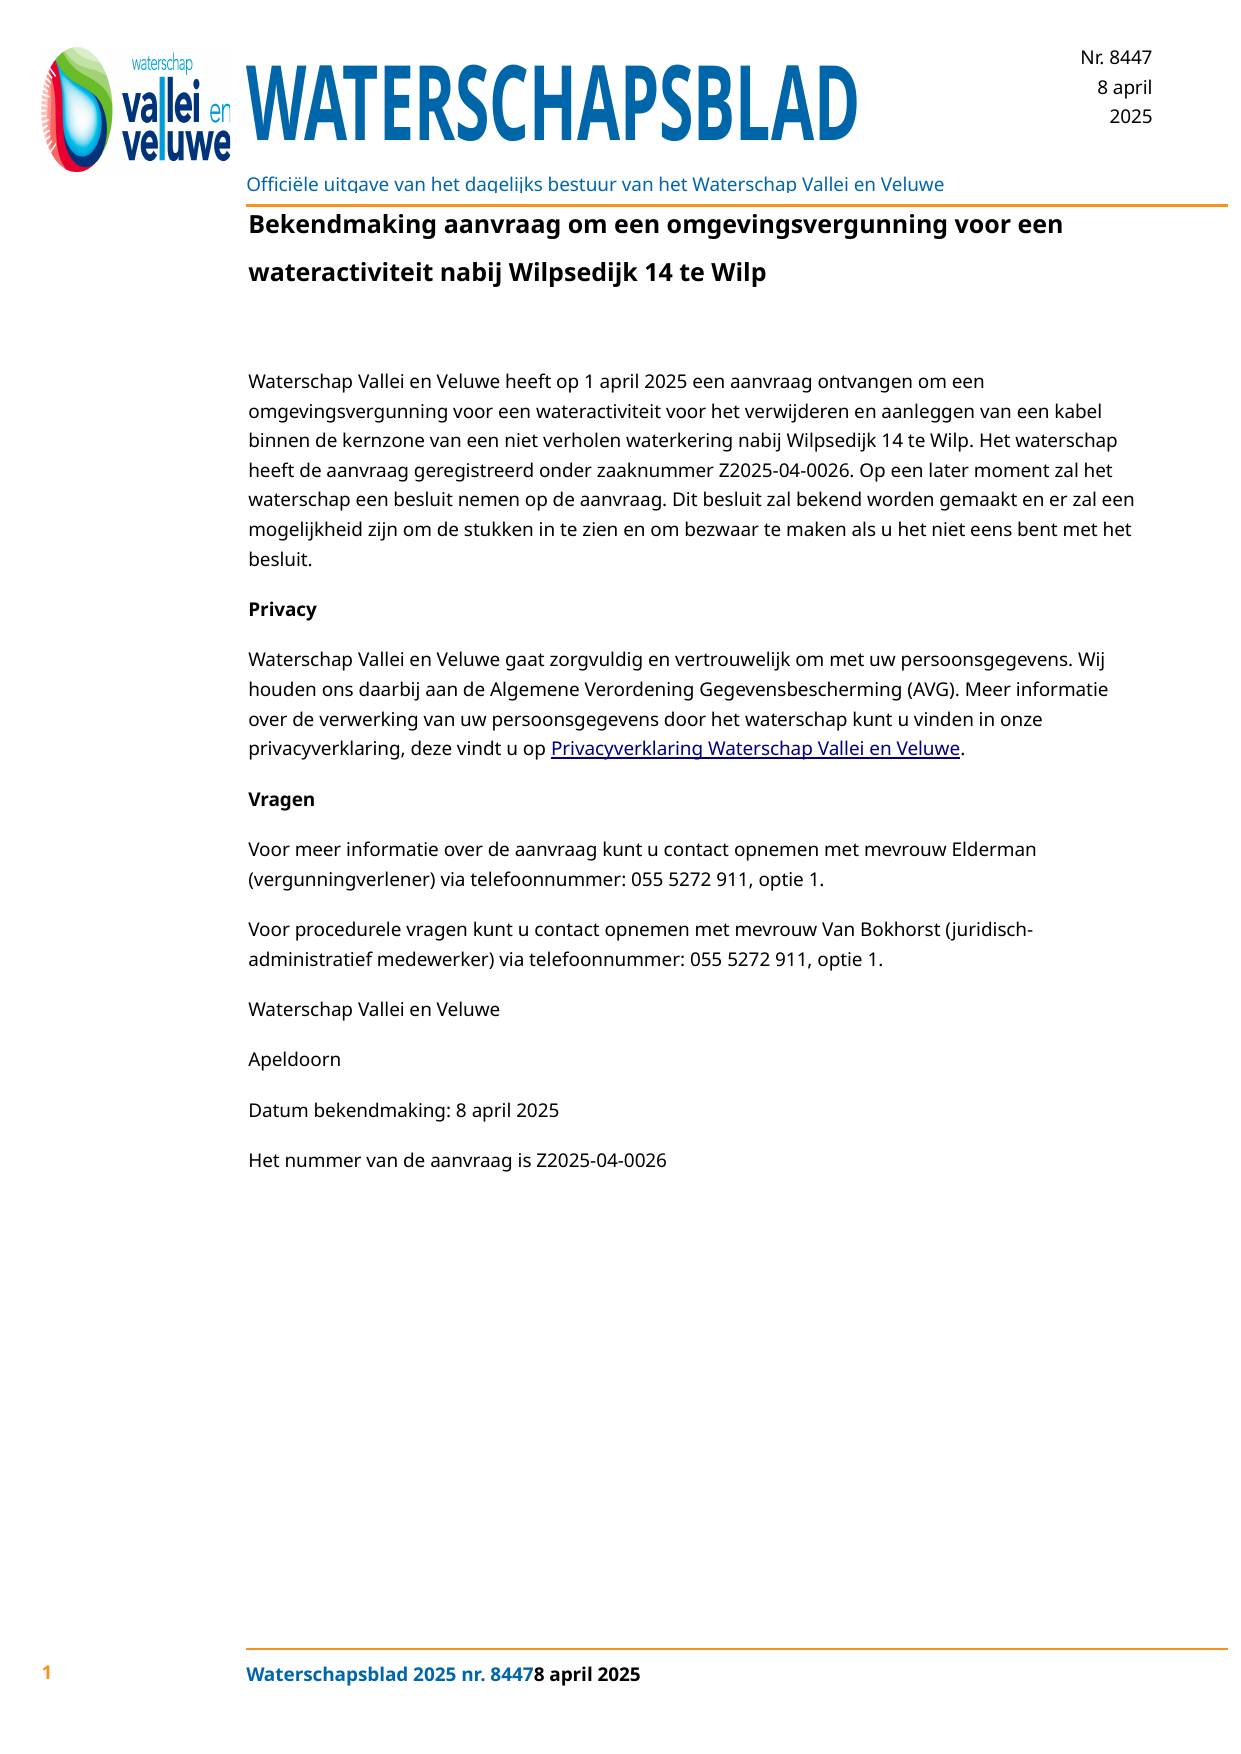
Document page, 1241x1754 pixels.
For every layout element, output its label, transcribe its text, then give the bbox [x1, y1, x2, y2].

text Datum bekendmaking: 8 april 2025 [248, 1097, 1152, 1123]
text Privacy [248, 596, 1152, 622]
text Voor procedurele vragen kunt u contact opnemen met mevrouw Van Bokhorst (juridisch-administratief medewerker) via telefoonnummer: 055 5272 911, optie 1. [248, 916, 1152, 972]
text Waterschap Vallei en Veluwe [248, 996, 1152, 1022]
text Waterschap Vallei en Veluwe heeft op 1 april 2025 een aanvraag ontvangen om een omgevingsvergunning voor een wateractiviteit voor het verwijderen en aanleggen van een kabel binnen de kernzone van een niet verholen waterkering nabij Wilpsedijk 14 te Wilp. Het waterschap heeft de aanvraag geregistreerd onder zaaknummer Z2025-04-0026. Op een later moment zal het waterschap een besluit nemen op de aanvraag. Dit besluit zal bekend worden gemaakt en er zal een mogelijkheid zijn om de stukken in te zien en om bezwaar te maken als u het niet eens bent met het besluit. [248, 368, 1152, 572]
text Bekendmaking aanvraag om een omgevingsvergunning voor een wateractiviteit nabij Wilpsedijk 14 te Wilp [248, 207, 1152, 288]
text Waterschap Vallei en Veluwe gaat zorgvuldig en vertrouwelijk om met uw persoonsgegevens. Wij houden ons daarbij aan de Algemene Verordening Gegevensbescherming (AVG). Meer informatie over de verwerking van uw persoonsgegevens door het waterschap kunt u vinden in onze privacyverklaring, deze vindt u op Privacyverklaring Waterschap Vallei en Veluwe. [248, 647, 1152, 761]
text Het nummer van de aanvraag is Z2025-04-0026 [248, 1147, 1152, 1173]
text Apeldoorn [248, 1047, 1152, 1072]
picture [41, 47, 231, 172]
text Voor meer informatie over de aanvraag kunt u contact opnemen met mevrouw Elderman (vergunningverlener) via telefoonnummer: 055 5272 911, optie 1. [248, 836, 1152, 892]
text Vragen [248, 786, 1152, 812]
